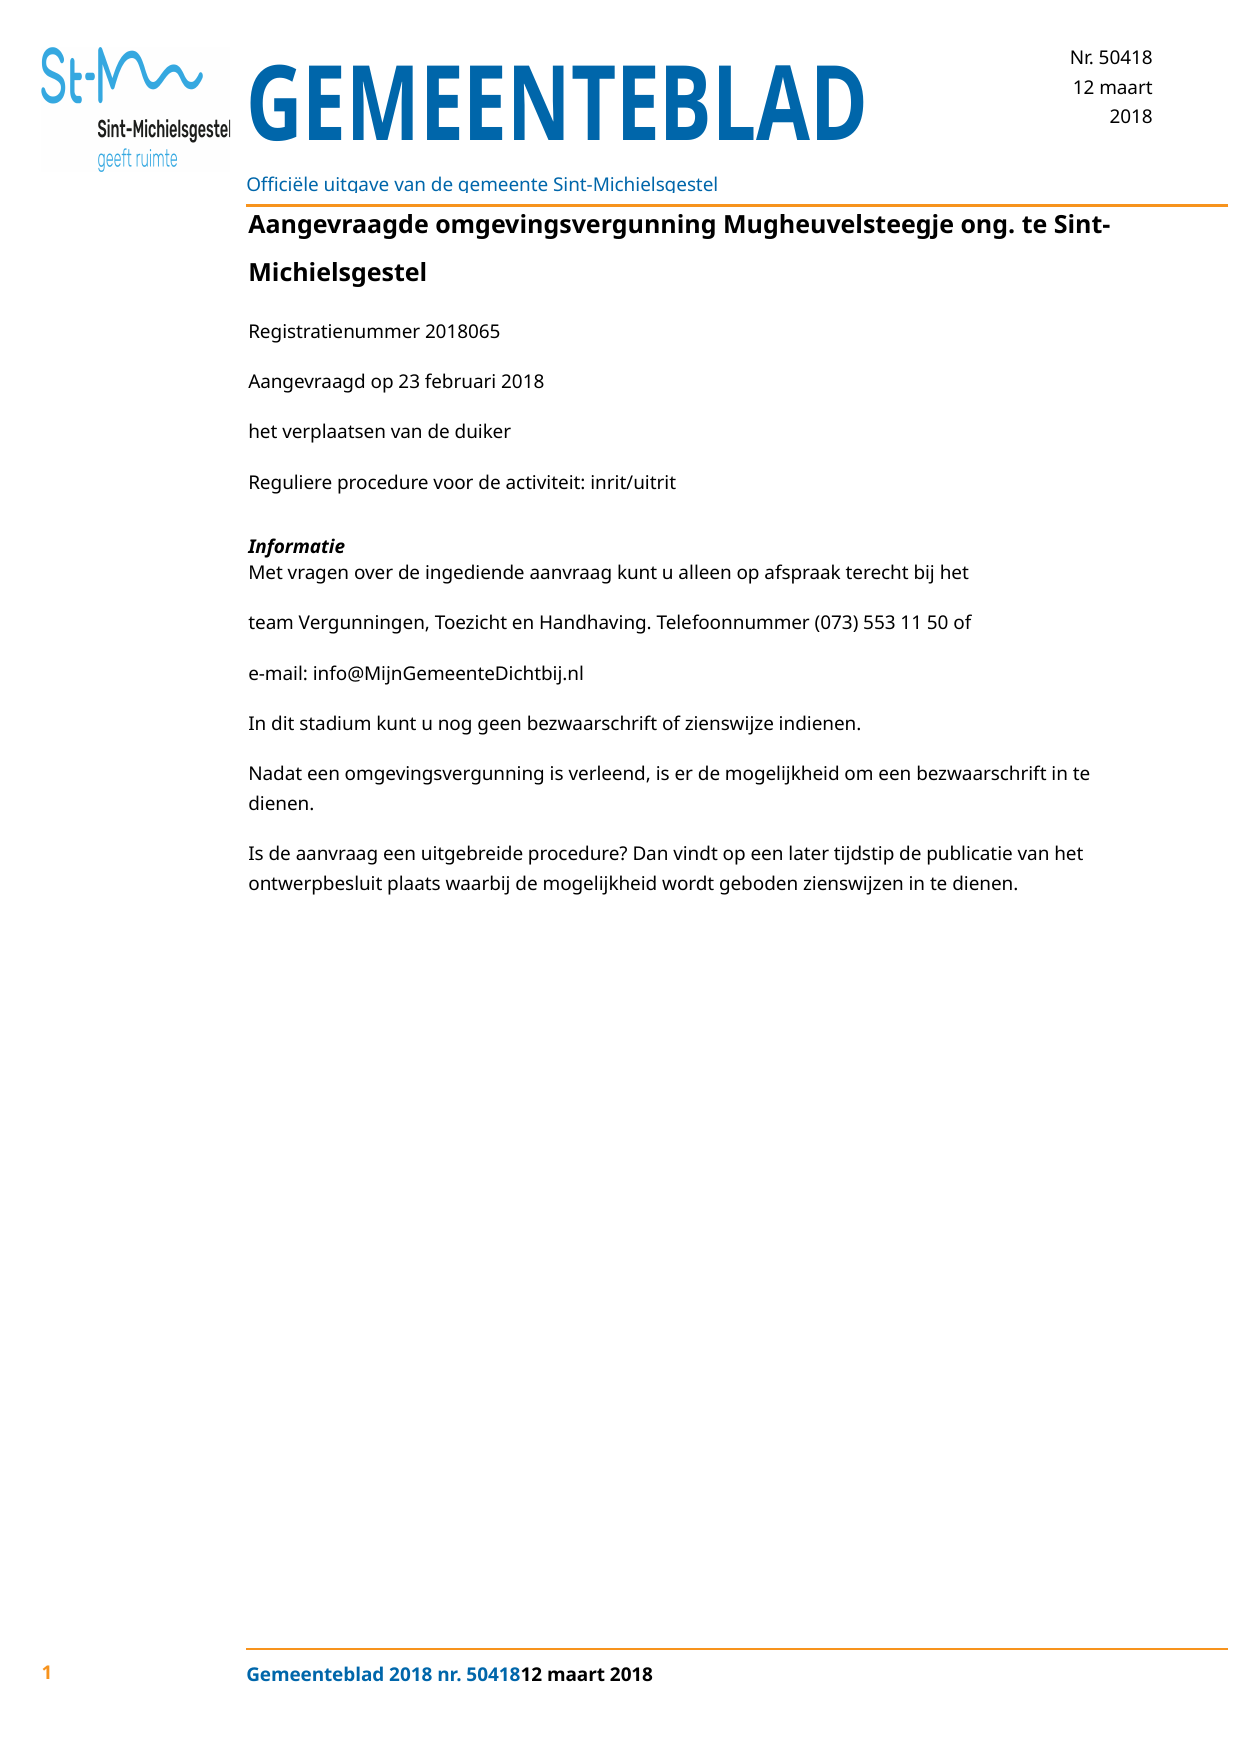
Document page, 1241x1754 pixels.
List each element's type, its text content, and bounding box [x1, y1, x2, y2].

text Reguliere procedure voor de activiteit: inrit/uitrit [248, 469, 1152, 495]
text Registratienummer 2018065 [248, 318, 1152, 344]
text Met vragen over de ingediende aanvraag kunt u alleen op afspraak terecht bij het [248, 559, 1152, 584]
text In dit stadium kunt u nog geen bezwaarschrift of zienswijze indienen. [248, 710, 1152, 736]
text Nadat een omgevingsvergunning is verleend, is er de mogelijkheid om een bezwaarschrift in te dienen. [248, 761, 1152, 816]
text Aangevraagd op 23 februari 2018 [248, 368, 1152, 394]
text Aangevraagde omgevingsvergunning Mugheuvelsteegje ong. te Sint-Michielsgestel [248, 207, 1152, 288]
text team Vergunningen, Toezicht en Handhaving. Telefoonnummer (073) 553 11 50 of [248, 609, 1152, 635]
text e-mail: info@MijnGemeenteDichtbij.nl [248, 660, 1152, 685]
text Informatie [248, 533, 1152, 559]
text Is de aanvraag een uitgebreide procedure? Dan vindt op een later tijdstip de publicatie van het ontwerpbesluit plaats waarbij de mogelijkheid wordt geboden zienswijzen in te dienen. [248, 841, 1152, 896]
picture [41, 47, 231, 172]
text het verplaatsen van de duiker [248, 419, 1152, 444]
